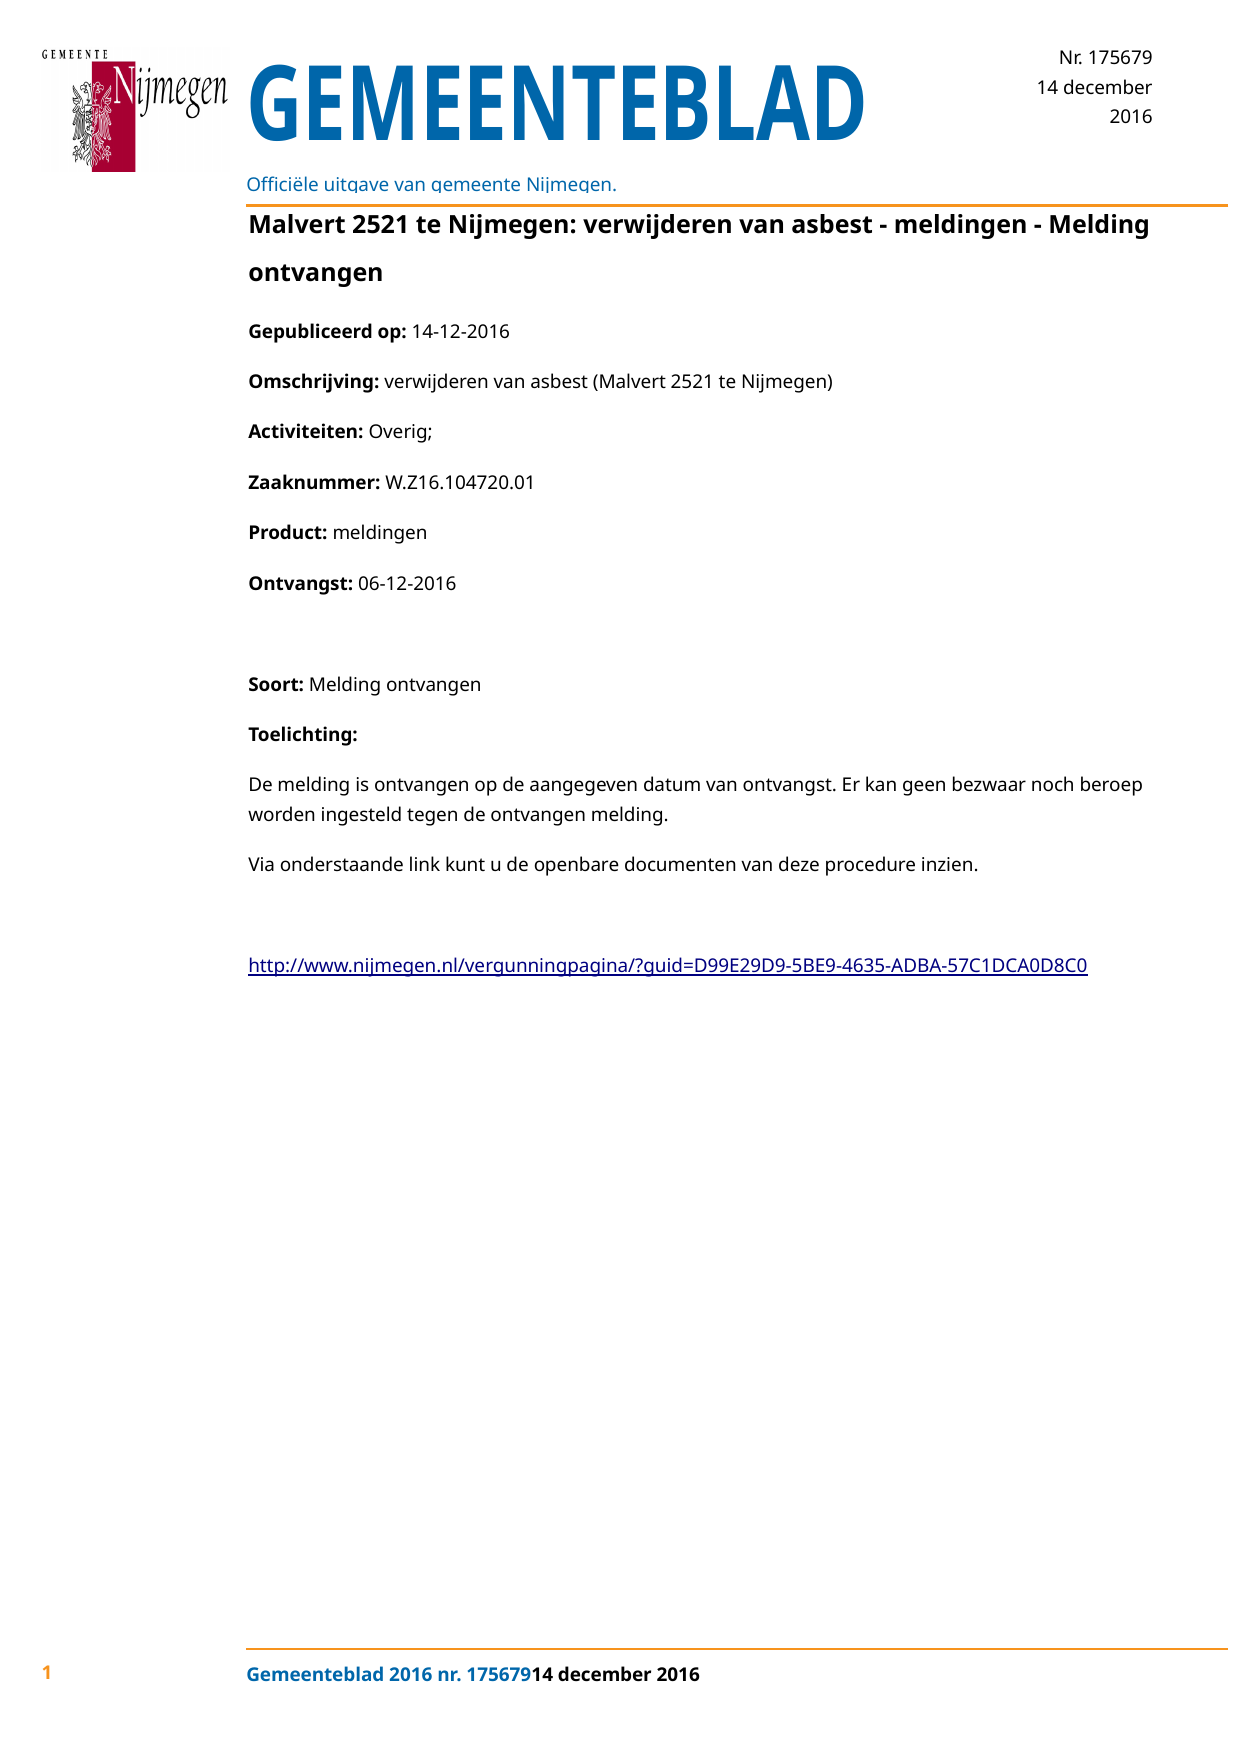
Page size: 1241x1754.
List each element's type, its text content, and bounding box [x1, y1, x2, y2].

text De melding is ontvangen op de aangegeven datum van ontvangst. Er kan geen bezwaar noch beroep worden ingesteld tegen de ontvangen melding. [248, 772, 1152, 827]
text Soort: Melding ontvangen [248, 671, 1152, 697]
text Gepubliceerd op: 14-12-2016 [248, 318, 1152, 344]
text Ontvangst: 06-12-2016 [248, 570, 1152, 596]
text Activiteiten: Overig; [248, 419, 1152, 444]
text Zaaknummer: W.Z16.104720.01 [248, 469, 1152, 495]
text Omschrijving: verwijderen van asbest (Malvert 2521 te Nijmegen) [248, 368, 1152, 394]
text Product: meldingen [248, 519, 1152, 545]
text Toelichting: [248, 721, 1152, 747]
text http://www.nijmegen.nl/vergunningpagina/?guid=D99E29D9-5BE9-4635-ADBA-57C1DCA0D8C0 [248, 952, 1152, 978]
picture [41, 47, 231, 172]
text Via onderstaande link kunt u de openbare documenten van deze procedure inzien. [248, 852, 1152, 877]
text Malvert 2521 te Nijmegen: verwijderen van asbest - meldingen - Melding ontvangen [248, 207, 1152, 288]
